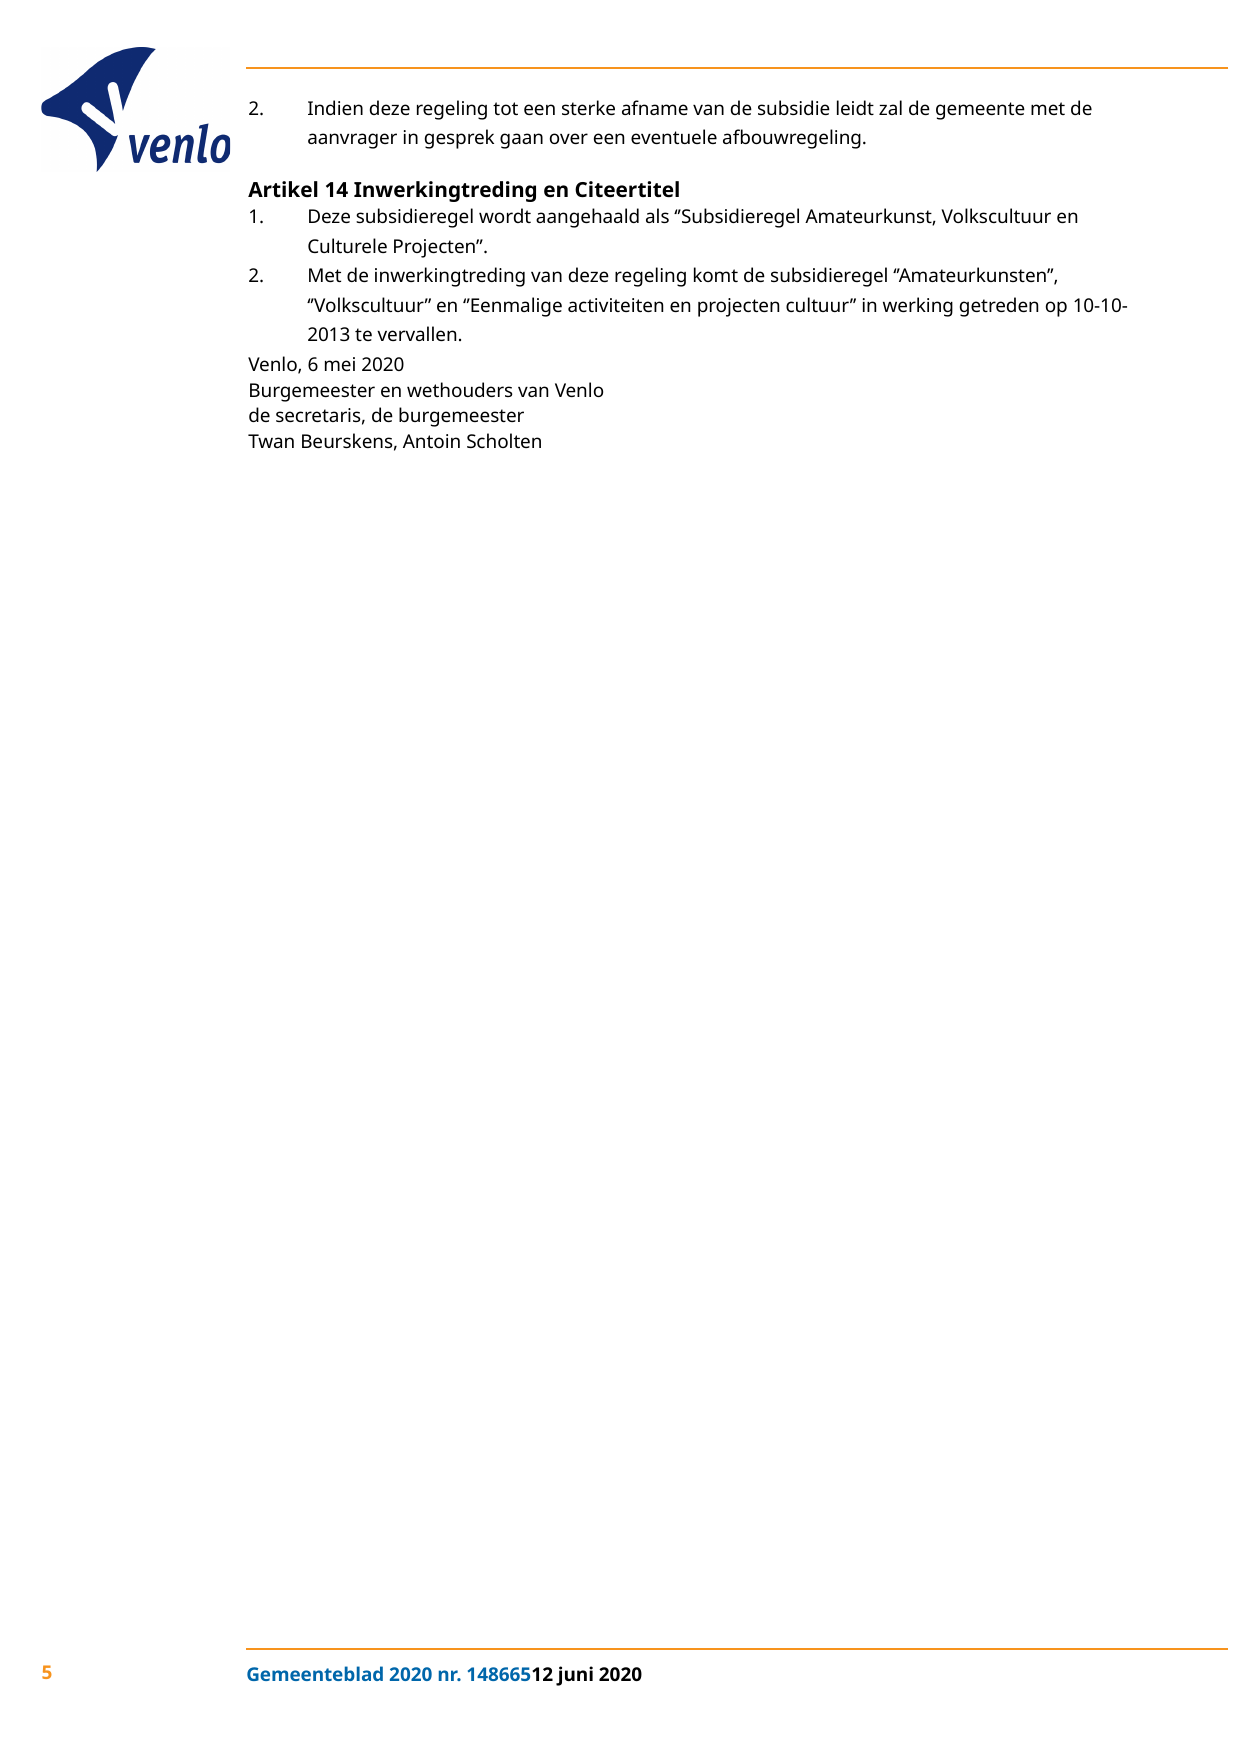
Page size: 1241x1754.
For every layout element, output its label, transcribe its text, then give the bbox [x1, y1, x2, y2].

text de secretaris, de burgemeester [248, 403, 1152, 428]
picture [41, 47, 231, 172]
list Met de inwerkingtreding van deze regeling komt de subsidieregel ‘’Amateurkunsten’’, ‘’Volkscultuur’’ en ‘’Eenmalige activiteiten en projecten cultuur’’ in werking getreden op 10-10-2013 te vervallen. [248, 262, 1152, 347]
text Venlo, 6 mei 2020 [248, 351, 1152, 377]
text Twan Beurskens, Antoin Scholten [248, 428, 1152, 454]
list Indien deze regeling tot een sterke afname van de subsidie leidt zal de gemeente met de aanvrager in gesprek gaan over een eventuele afbouwregeling. [248, 95, 1152, 150]
list Deze subsidieregel wordt aangehaald als ‘’Subsidieregel Amateurkunst, Volkscultuur en Culturele Projecten”. [248, 203, 1152, 258]
text Artikel 14 Inwerkingtreding en Citeertitel [248, 175, 1152, 203]
text Burgemeester en wethouders van Venlo [248, 377, 1152, 403]
